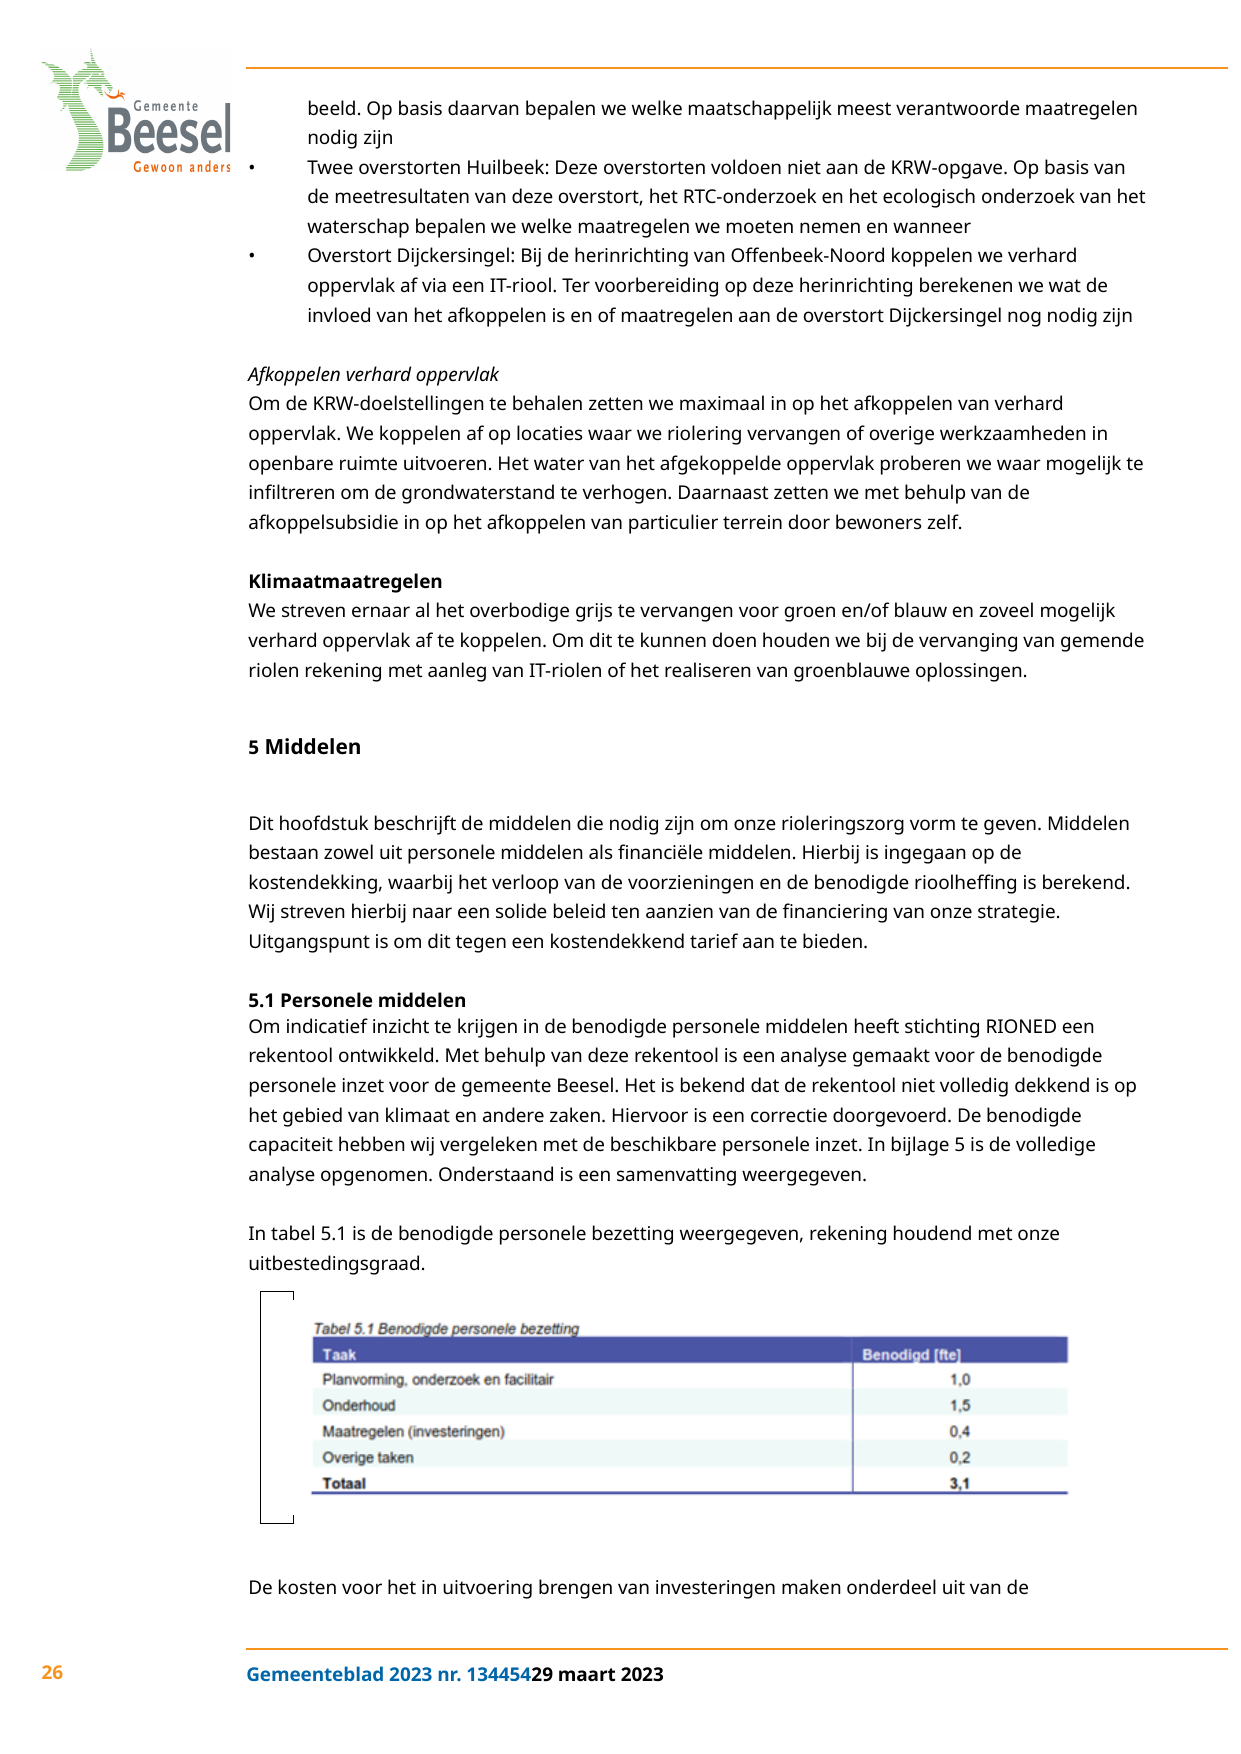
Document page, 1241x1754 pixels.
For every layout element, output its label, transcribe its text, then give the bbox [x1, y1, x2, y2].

text Om indicatief inzicht te krijgen in de benodigde personele middelen heeft stichting RIONED een rekentool ontwikkeld. Met behulp van deze rekentool is een analyse gemaakt voor de benodigde personele inzet voor de gemeente Beesel. Het is bekend dat de rekentool niet volledig dekkend is op het gebied van klimaat en andere zaken. Hiervoor is een correctie doorgevoerd. De benodigde capaciteit hebben wij vergeleken met de beschikbare personele inzet. In bijlage 5 is de volledige analyse opgenomen. Onderstaand is een samenvatting weergegeven. [248, 1013, 1152, 1187]
text De kosten voor het in uitvoering brengen van investeringen maken onderdeel uit van de [248, 1574, 1152, 1600]
text In tabel 5.1 is de benodigde personele bezetting weergegeven, rekening houdend met onze uitbestedingsgraad. [248, 1220, 1152, 1275]
text Afkoppelen verhard oppervlak [248, 361, 1152, 387]
text 5 Middelen [248, 732, 1152, 761]
list beeld. Op basis daarvan bepalen we welke maatschappelijk meest verantwoorde maatregelen nodig zijn [248, 95, 1152, 150]
picture [41, 47, 231, 172]
list Twee overstorten Huilbeek: Deze overstorten voldoen niet aan de KRW-opgave. Op basis van de meetresultaten van deze overstort, het RTC-onderzoek en het ecologisch onderzoek van het waterschap bepalen we welke maatregelen we moeten nemen en wanneer [248, 154, 1152, 239]
text Dit hoofdstuk beschrijft de middelen die nodig zijn om onze rioleringszorg vorm te geven. Middelen bestaan zowel uit personele middelen als financiële middelen. Hierbij is ingegaan op de kostendekking, waarbij het verloop van de voorzieningen en de benodigde rioolheffing is berekend. Wij streven hierbij naar een solide beleid ten aanzien van de financiering van onze strategie. Uitgangspunt is om dit tegen een kostendekkend tarief aan te bieden. [248, 810, 1152, 954]
picture [268, 1300, 1096, 1515]
text Klimaatmaatregelen [248, 568, 1152, 594]
text Om de KRW-doelstellingen te behalen zetten we maximaal in op het afkoppelen van verhard oppervlak. We koppelen af op locaties waar we riolering vervangen of overige werkzaamheden in openbare ruimte uitvoeren. Het water van het afgekoppelde oppervlak proberen we waar mogelijk te infiltreren om de grondwaterstand te verhogen. Daarnaast zetten we met behulp van de afkoppelsubsidie in op het afkoppelen van particulier terrein door bewoners zelf. [248, 391, 1152, 535]
list Overstort Dijckersingel: Bij de herinrichting van Offenbeek-Noord koppelen we verhard oppervlak af via een IT-riool. Ter voorbereiding op deze herinrichting berekenen we wat de invloed van het afkoppelen is en of maatregelen aan de overstort Dijckersingel nog nodig zijn [248, 243, 1152, 328]
text We streven ernaar al het overbodige grijs te vervangen voor groen en/of blauw en zoveel mogelijk verhard oppervlak af te koppelen. Om dit te kunnen doen houden we bij de vervanging van gemende riolen rekening met aanleg van IT-riolen of het realiseren van groenblauwe oplossingen. [248, 598, 1152, 683]
text 5.1 Personele middelen [248, 987, 1152, 1013]
